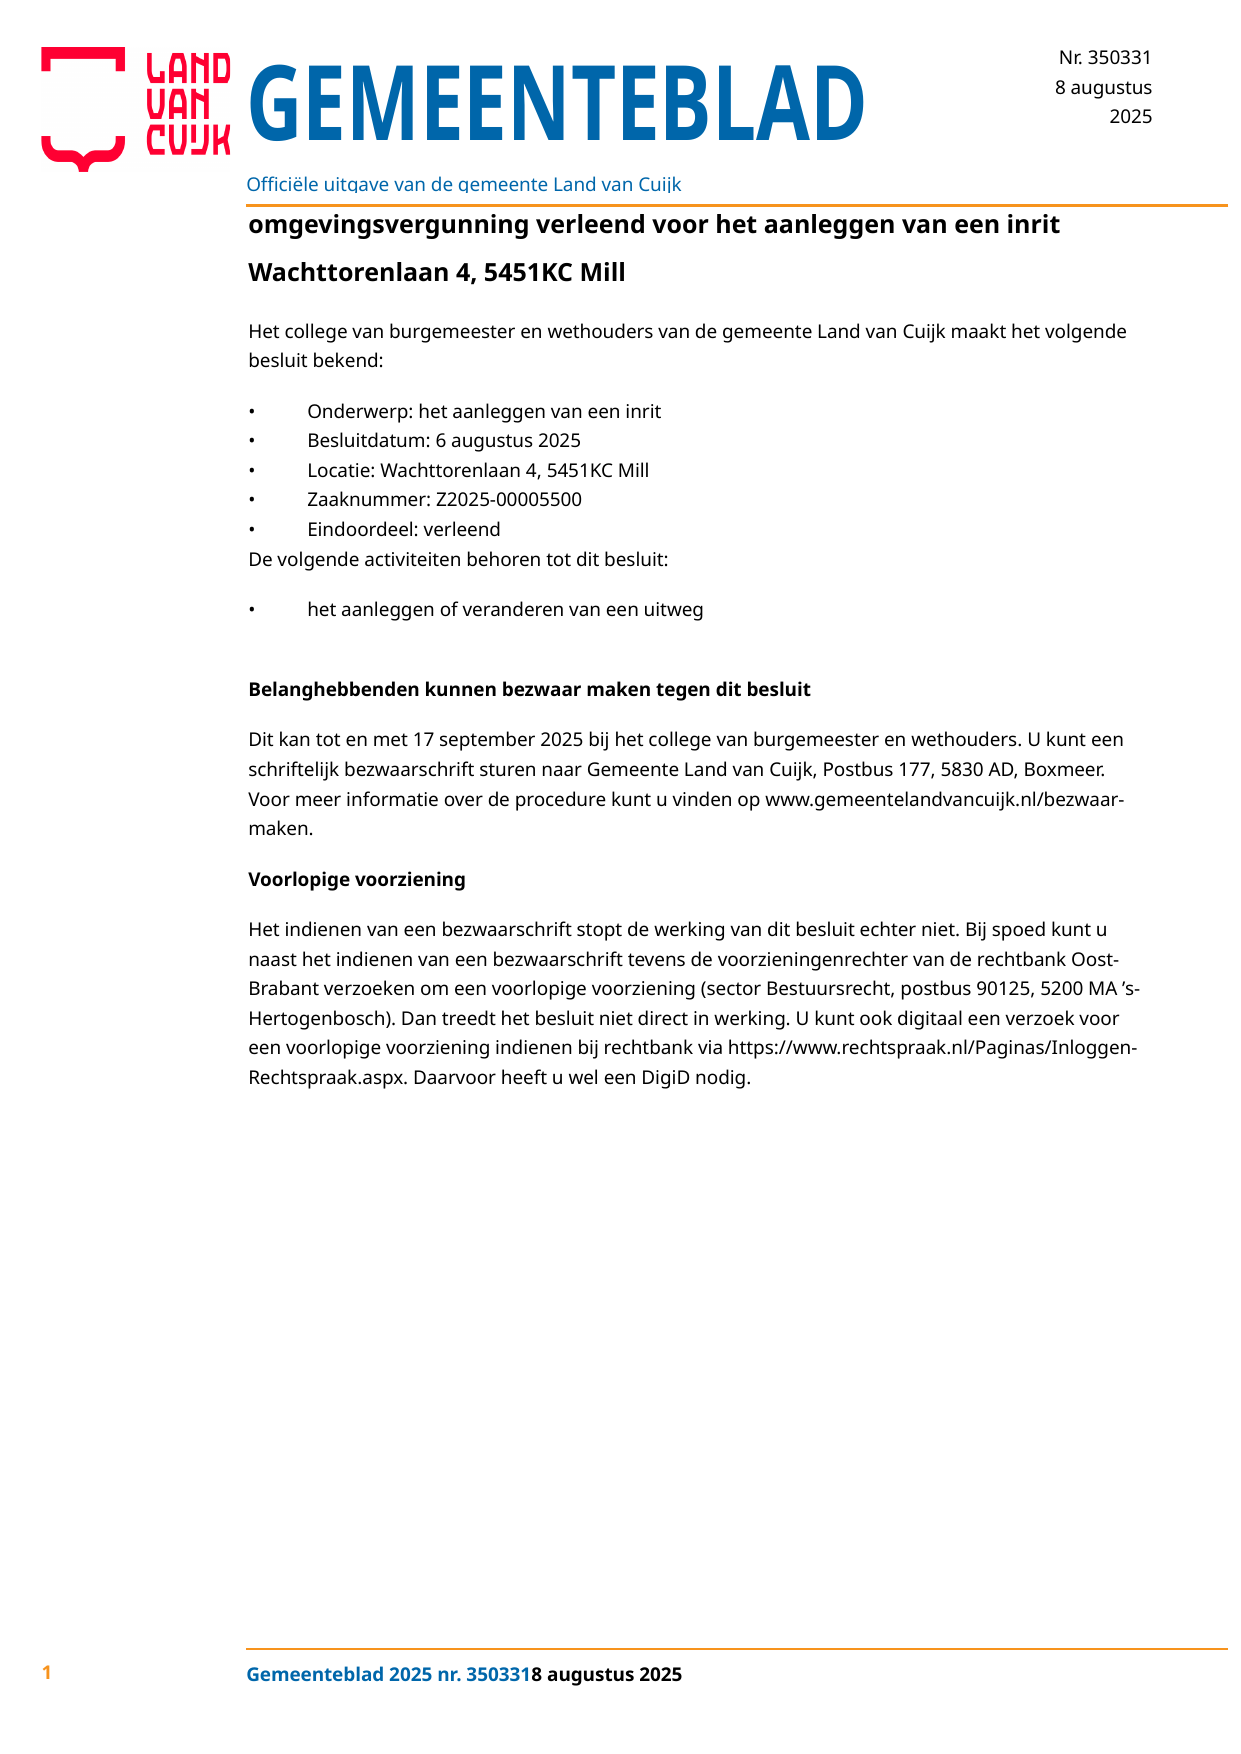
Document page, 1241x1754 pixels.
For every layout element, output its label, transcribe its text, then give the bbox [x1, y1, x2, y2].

list Locatie: Wachttorenlaan 4, 5451KC Mill [248, 457, 1152, 483]
text Belanghebbenden kunnen bezwaar maken tegen dit besluit [248, 676, 1152, 702]
text Dit kan tot en met 17 september 2025 bij het college van burgemeester en wethouders. U kunt een schriftelijk bezwaarschrift sturen naar Gemeente Land van Cuijk, Postbus 177, 5830 AD, Boxmeer. Voor meer informatie over de procedure kunt u vinden op www.gemeentelandvancuijk.nl/bezwaar-maken. [248, 727, 1152, 841]
text Voorlopige voorziening [248, 866, 1152, 892]
list Onderwerp: het aanleggen van een inrit [248, 398, 1152, 424]
text De volgende activiteiten behoren tot dit besluit: [248, 546, 1152, 572]
text Het indienen van een bezwaarschrift stopt de werking van dit besluit echter niet. Bij spoed kunt u naast het indienen van een bezwaarschrift tevens de voorzieningenrechter van de rechtbank Oost-Brabant verzoeken om een voorlopige voorziening (sector Bestuursrecht, postbus 90125, 5200 MA ’s-Hertogenbosch). Dan treedt het besluit niet direct in werking. U kunt ook digitaal een verzoek voor een voorlopige voorziening indienen bij rechtbank via https://www.rechtspraak.nl/Paginas/Inloggen-Rechtspraak.aspx. Daarvoor heeft u wel een DigiD nodig. [248, 916, 1152, 1090]
list Zaaknummer: Z2025-00005500 [248, 487, 1152, 512]
list Eindoordeel: verleend [248, 516, 1152, 542]
text omgevingsvergunning verleend voor het aanleggen van een inrit Wachttorenlaan 4, 5451KC Mill [248, 207, 1152, 288]
list het aanleggen of veranderen van een uitweg [248, 596, 1152, 622]
text Het college van burgemeester en wethouders van de gemeente Land van Cuijk maakt het volgende besluit bekend: [248, 318, 1152, 373]
picture [41, 47, 231, 172]
list Besluitdatum: 6 augustus 2025 [248, 427, 1152, 453]
